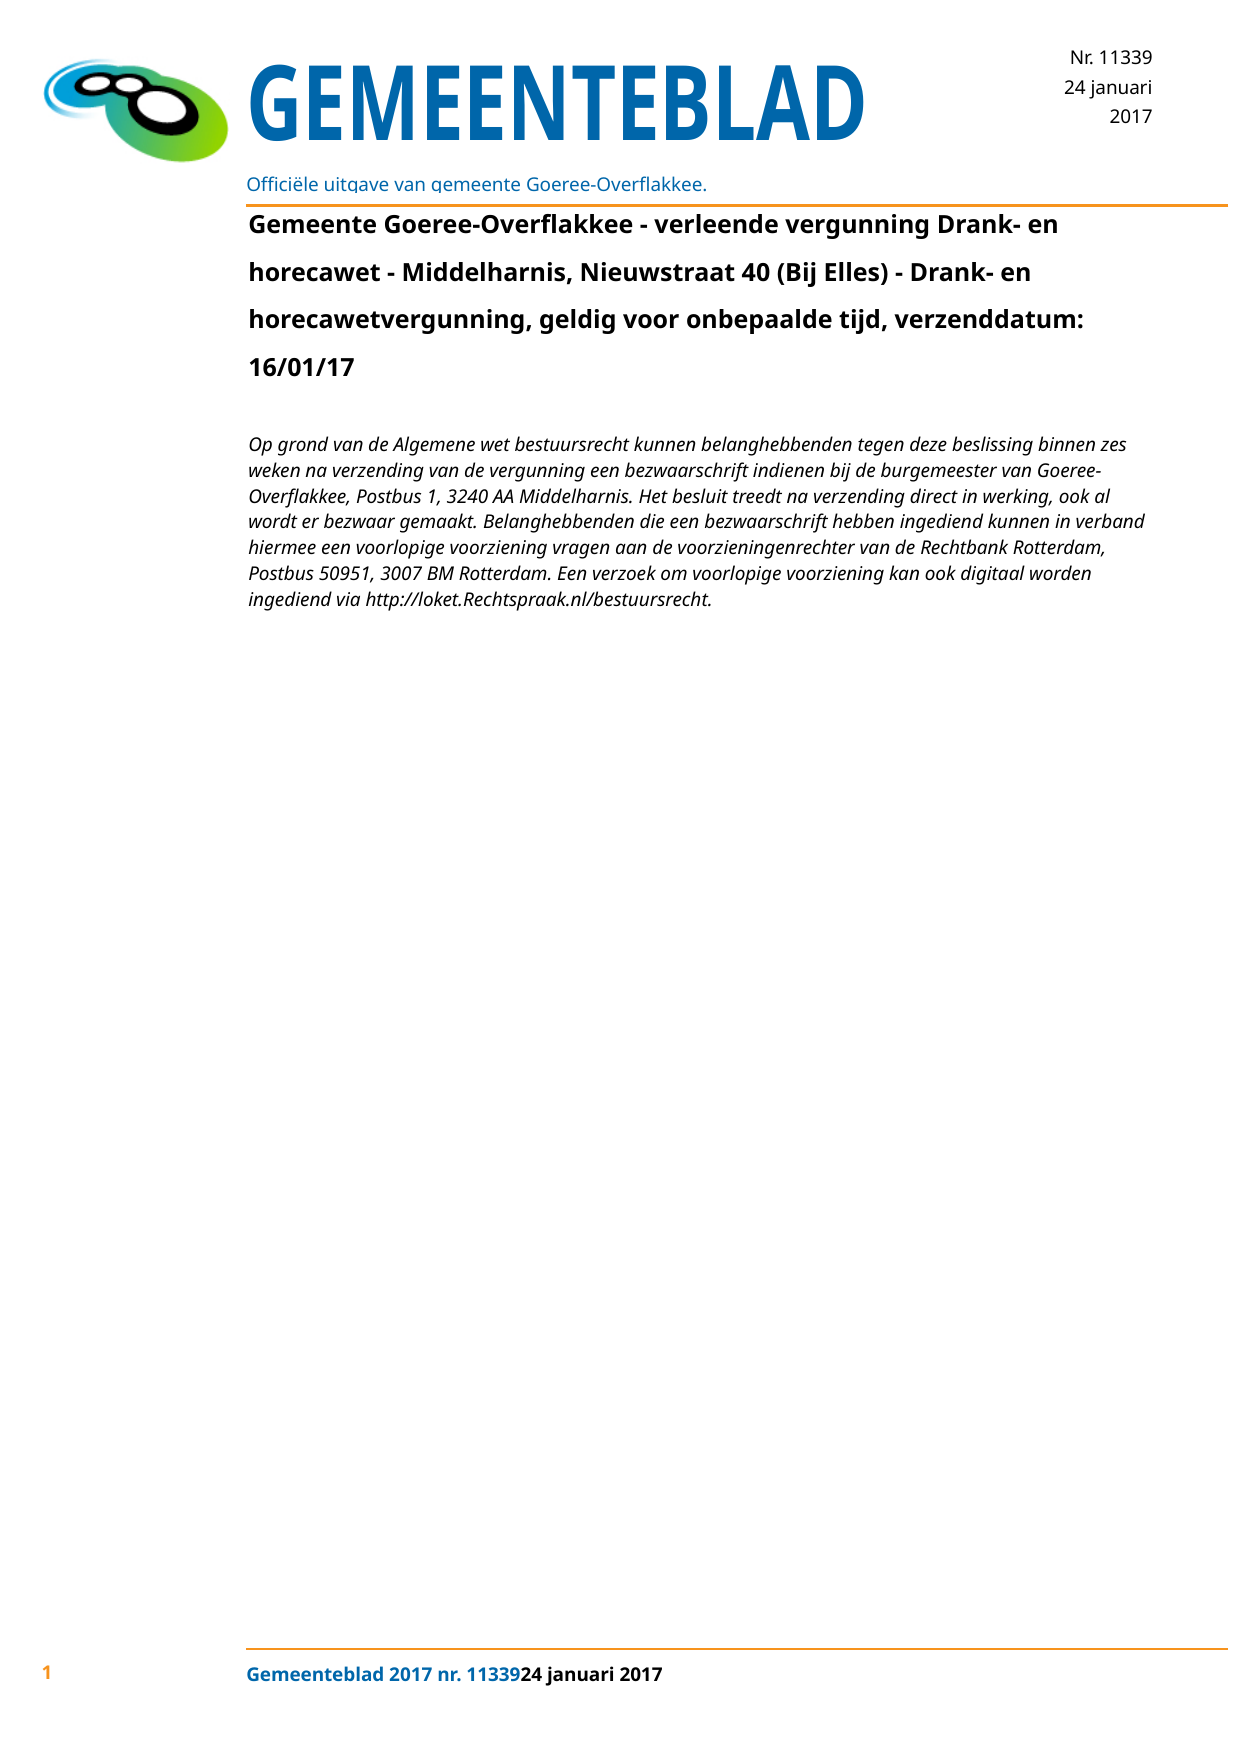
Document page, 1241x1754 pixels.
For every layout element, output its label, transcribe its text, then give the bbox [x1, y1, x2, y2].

picture [41, 47, 231, 172]
text Op grond van de Algemene wet bestuursrecht kunnen belanghebbenden tegen deze beslissing binnen zes weken na verzending van de vergunning een bezwaarschrift indienen bij de burgemeester van Goeree-Overflakkee, Postbus 1, 3240 AA Middelharnis. Het besluit treedt na verzending direct in werking, ook al wordt er bezwaar gemaakt. Belanghebbenden die een bezwaarschrift hebben ingediend kunnen in verband hiermee een voorlopige voorziening vragen aan de voorzieningenrechter van de Rechtbank Rotterdam, Postbus 50951, 3007 BM Rotterdam. Een verzoek om voorlopige voorziening kan ook digitaal worden ingediend via http://loket.Rechtspraak.nl/bestuursrecht. [248, 431, 1152, 611]
text Gemeente Goeree-Overflakkee - verleende vergunning Drank- en horecawet - Middelharnis, Nieuwstraat 40 (Bij Elles) - Drank- en horecawetvergunning, geldig voor onbepaalde tijd, verzenddatum: 16/01/17 [248, 207, 1152, 384]
